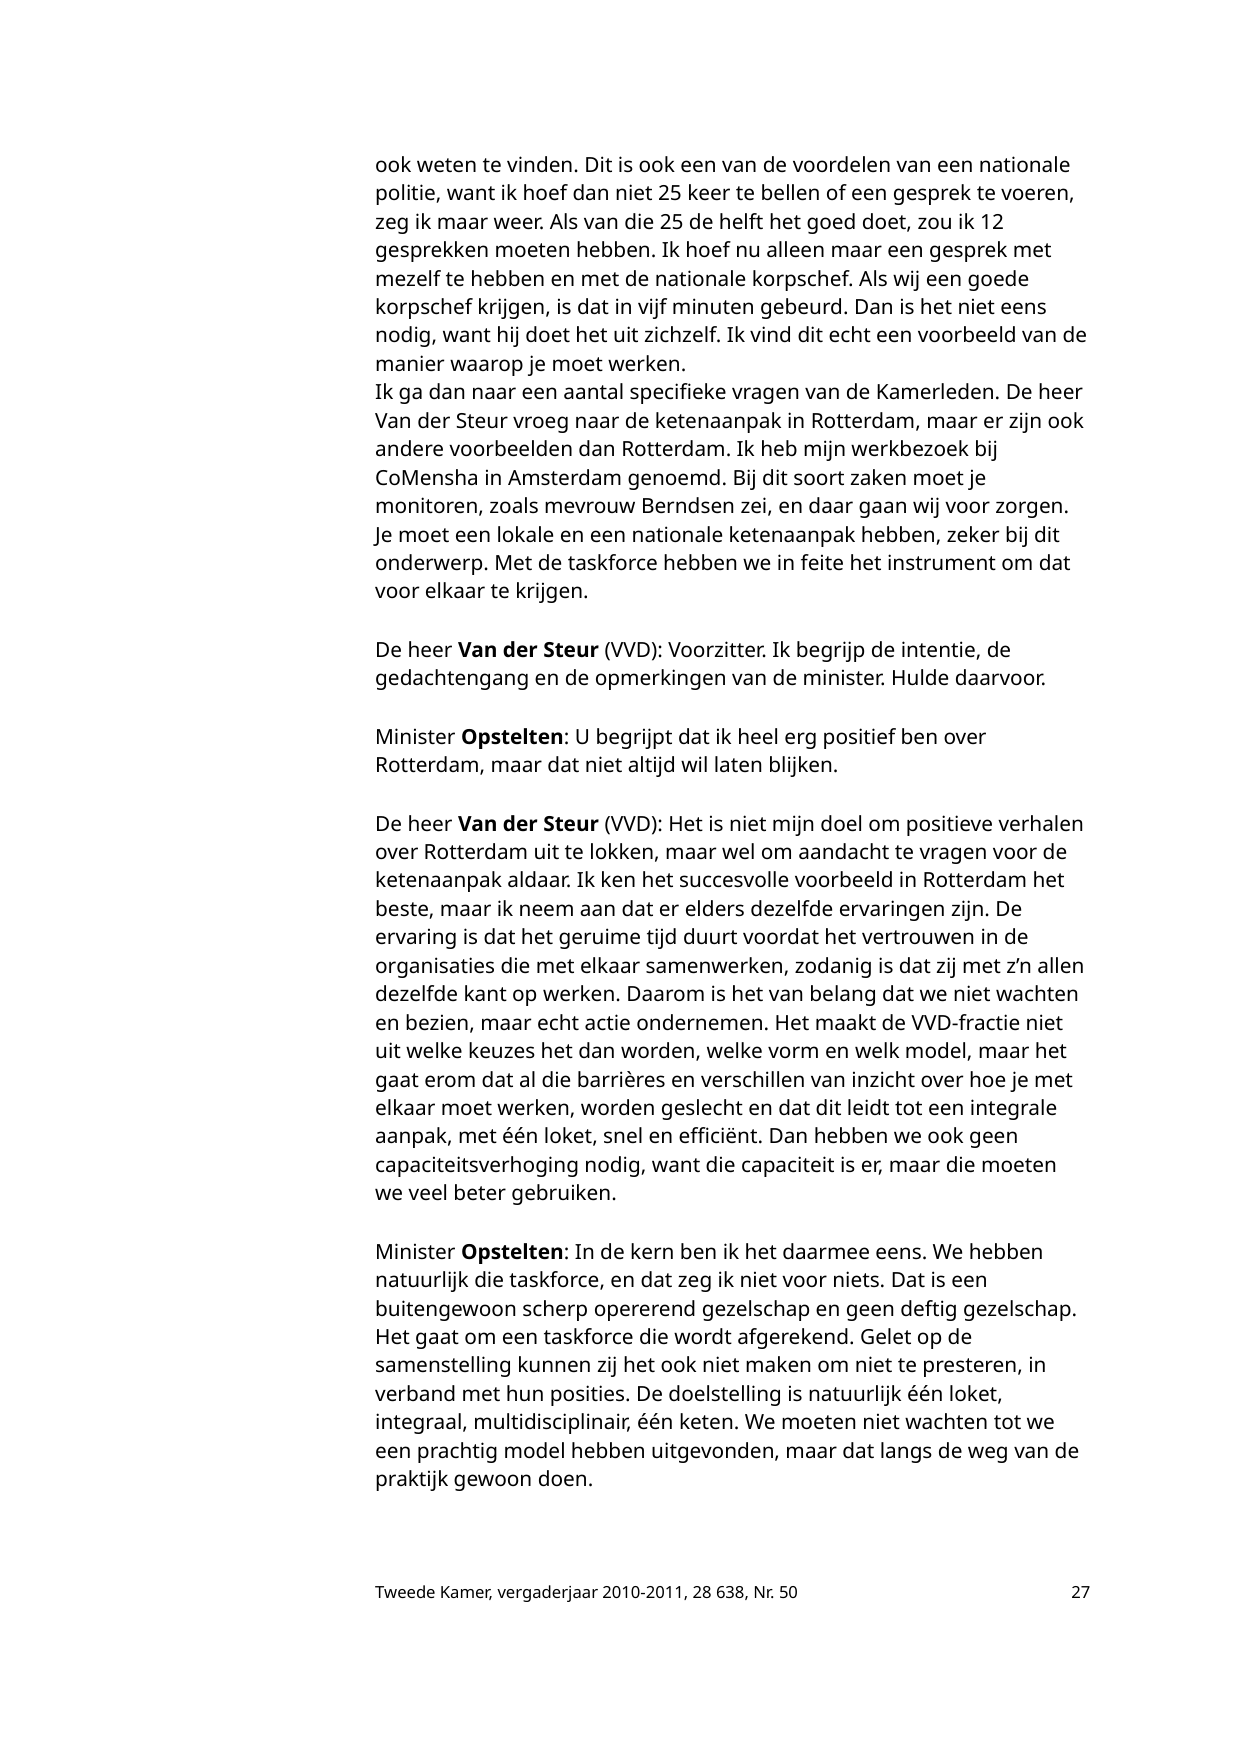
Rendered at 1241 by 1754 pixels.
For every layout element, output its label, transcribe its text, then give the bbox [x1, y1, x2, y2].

text ook weten te vinden. Dit is ook een van de voordelen van een nationale politie, want ik hoef dan niet 25 keer te bellen of een gesprek te voeren, zeg ik maar weer. Als van die 25 de helft het goed doet, zou ik 12 gesprekken moeten hebben. Ik hoef nu alleen maar een gesprek met mezelf te hebben en met de nationale korpschef. Als wij een goede korpschef krijgen, is dat in vijf minuten gebeurd. Dan is het niet eens nodig, want hij doet het uit zichzelf. Ik vind dit echt een voorbeeld van de manier waarop je moet werken. [375, 150, 1090, 377]
text De heer Van der Steur (VVD): Het is niet mijn doel om positieve verhalen over Rotterdam uit te lokken, maar wel om aandacht te vragen voor de ketenaanpak aldaar. Ik ken het succesvolle voorbeeld in Rotterdam het beste, maar ik neem aan dat er elders dezelfde ervaringen zijn. De ervaring is dat het geruime tijd duurt voordat het vertrouwen in de organisaties die met elkaar samenwerken, zodanig is dat zij met z’n allen dezelfde kant op werken. Daarom is het van belang dat we niet wachten en bezien, maar echt actie ondernemen. Het maakt de VVD-fractie niet uit welke keuzes het dan worden, welke vorm en welk model, maar het gaat erom dat al die barrières en verschillen van inzicht over hoe je met elkaar moet werken, worden geslecht en dat dit leidt tot een integrale aanpak, met één loket, snel en efficiënt. Dan hebben we ook geen capaciteitsverhoging nodig, want die capaciteit is er, maar die moeten we veel beter gebruiken. [375, 809, 1090, 1207]
text Ik ga dan naar een aantal specifieke vragen van de Kamerleden. De heer Van der Steur vroeg naar de ketenaanpak in Rotterdam, maar er zijn ook andere voorbeelden dan Rotterdam. Ik heb mijn werkbezoek bij CoMensha in Amsterdam genoemd. Bij dit soort zaken moet je monitoren, zoals mevrouw Berndsen zei, en daar gaan wij voor zorgen. Je moet een lokale en een nationale ketenaanpak hebben, zeker bij dit onderwerp. Met de taskforce hebben we in feite het instrument om dat voor elkaar te krijgen. [375, 377, 1090, 605]
text De heer Van der Steur (VVD): Voorzitter. Ik begrijp de intentie, de gedachtengang en de opmerkingen van de minister. Hulde daarvoor. [375, 635, 1090, 692]
text Minister Opstelten: U begrijpt dat ik heel erg positief ben over Rotterdam, maar dat niet altijd wil laten blijken. [375, 722, 1090, 779]
text Minister Opstelten: In de kern ben ik het daarmee eens. We hebben natuurlijk die taskforce, en dat zeg ik niet voor niets. Dat is een buitengewoon scherp opererend gezelschap en geen deftig gezelschap. Het gaat om een taskforce die wordt afgerekend. Gelet op de samenstelling kunnen zij het ook niet maken om niet te presteren, in verband met hun posities. De doelstelling is natuurlijk één loket, integraal, multidisciplinair, één keten. We moeten niet wachten tot we een prachtig model hebben uitgevonden, maar dat langs de weg van de praktijk gewoon doen. [375, 1237, 1090, 1493]
